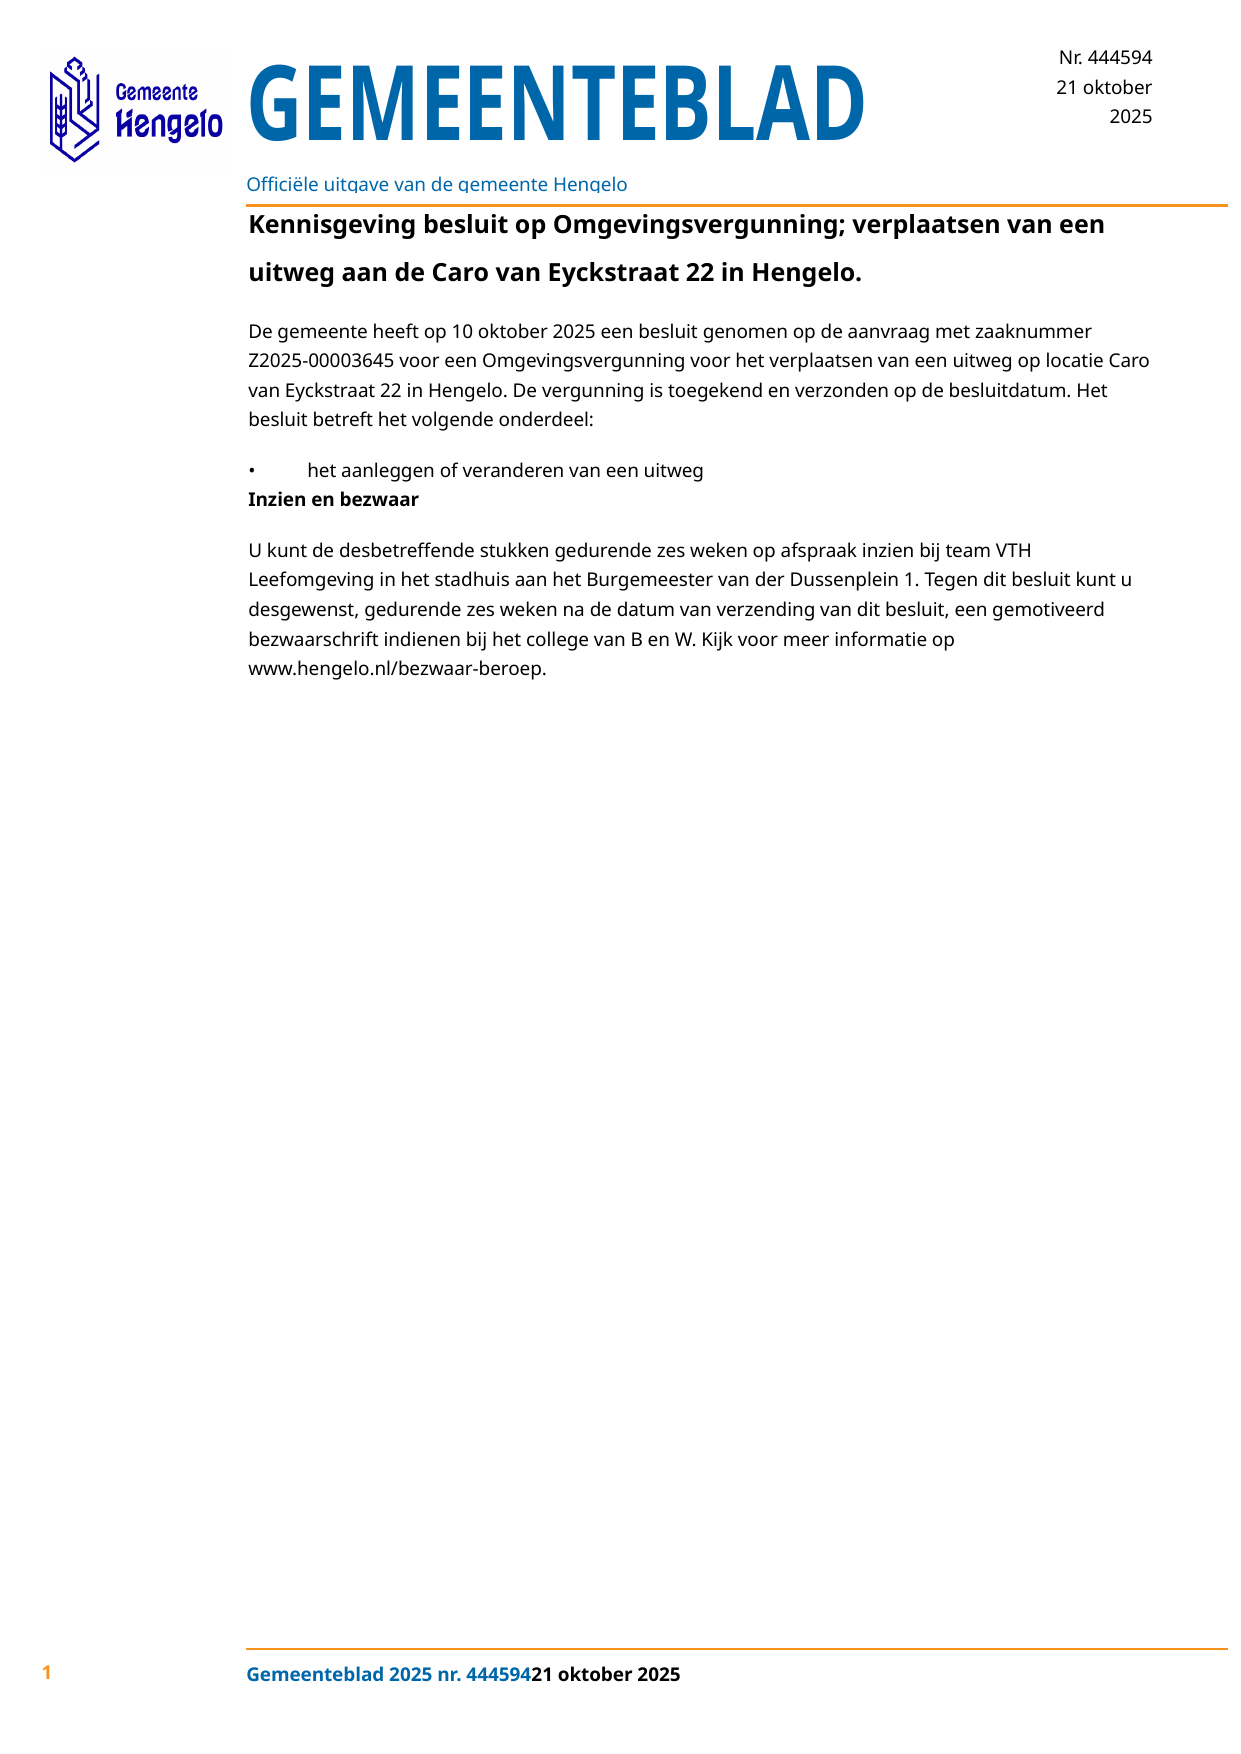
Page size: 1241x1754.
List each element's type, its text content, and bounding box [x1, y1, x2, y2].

list het aanleggen of veranderen van een uitweg [248, 457, 1152, 483]
text De gemeente heeft op 10 oktober 2025 een besluit genomen op de aanvraag met zaaknummer Z2025-00003645 voor een Omgevingsvergunning voor het verplaatsen van een uitweg op locatie Caro van Eyckstraat 22 in Hengelo. De vergunning is toegekend en verzonden op de besluitdatum. Het besluit betreft het volgende onderdeel: [248, 318, 1152, 432]
text U kunt de desbetreffende stukken gedurende zes weken op afspraak inzien bij team VTH Leefomgeving in het stadhuis aan het Burgemeester van der Dussenplein 1. Tegen dit besluit kunt u desgewenst, gedurende zes weken na de datum van verzending van dit besluit, een gemotiveerd bezwaarschrift indienen bij het college van B en W. Kijk voor meer informatie op www.hengelo.nl/bezwaar-beroep. [248, 537, 1152, 681]
picture [41, 47, 231, 172]
text Inzien en bezwaar [248, 487, 1152, 512]
text Kennisgeving besluit op Omgevingsvergunning; verplaatsen van een uitweg aan de Caro van Eyckstraat 22 in Hengelo. [248, 207, 1152, 288]
